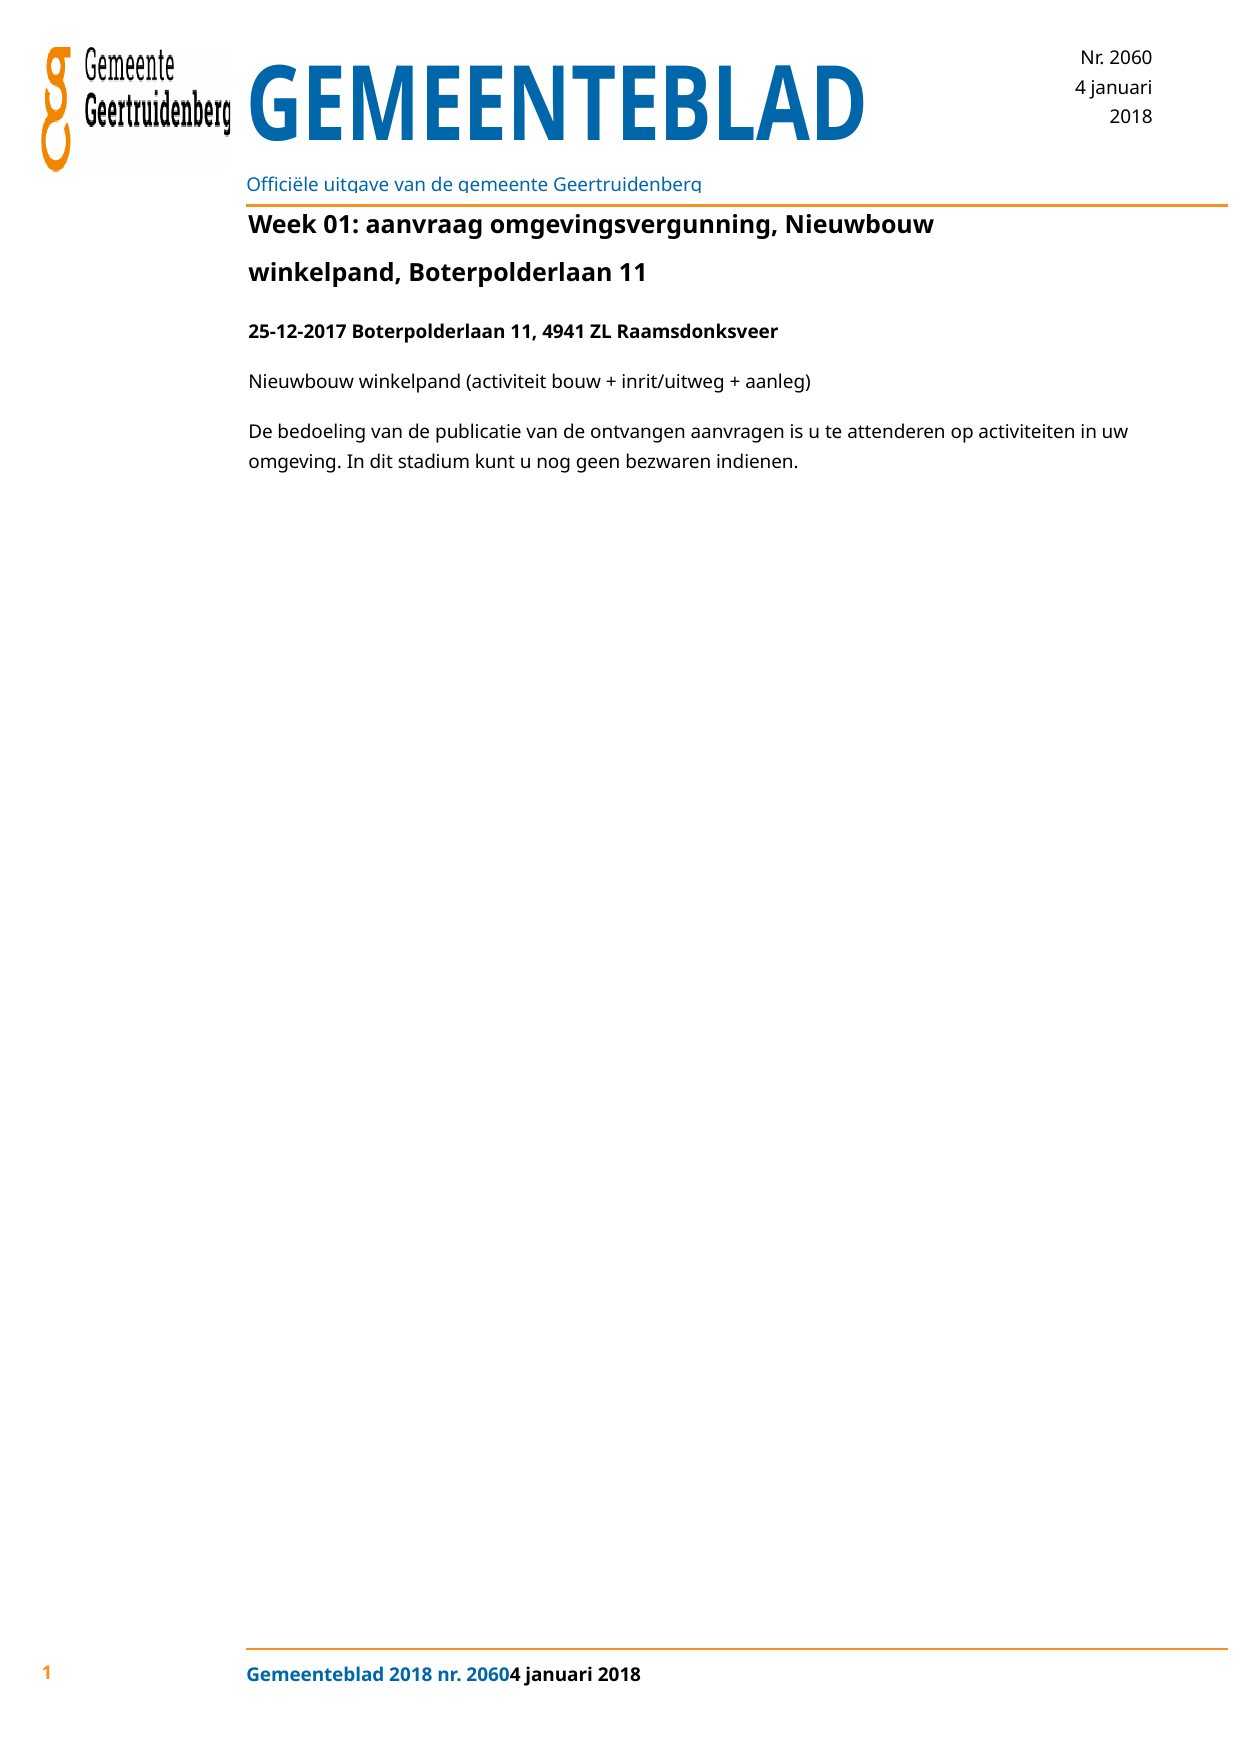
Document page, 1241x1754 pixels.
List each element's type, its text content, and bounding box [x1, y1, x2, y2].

text Week 01: aanvraag omgevingsvergunning, Nieuwbouw winkelpand, Boterpolderlaan 11 [248, 207, 1152, 288]
text 25-12-2017 Boterpolderlaan 11, 4941 ZL Raamsdonksveer [248, 318, 1152, 344]
picture [41, 47, 231, 172]
text De bedoeling van de publicatie van de ontvangen aanvragen is u te attenderen op activiteiten in uw omgeving. In dit stadium kunt u nog geen bezwaren indienen. [248, 419, 1152, 474]
text Nieuwbouw winkelpand (activiteit bouw + inrit/uitweg + aanleg) [248, 368, 1152, 394]
